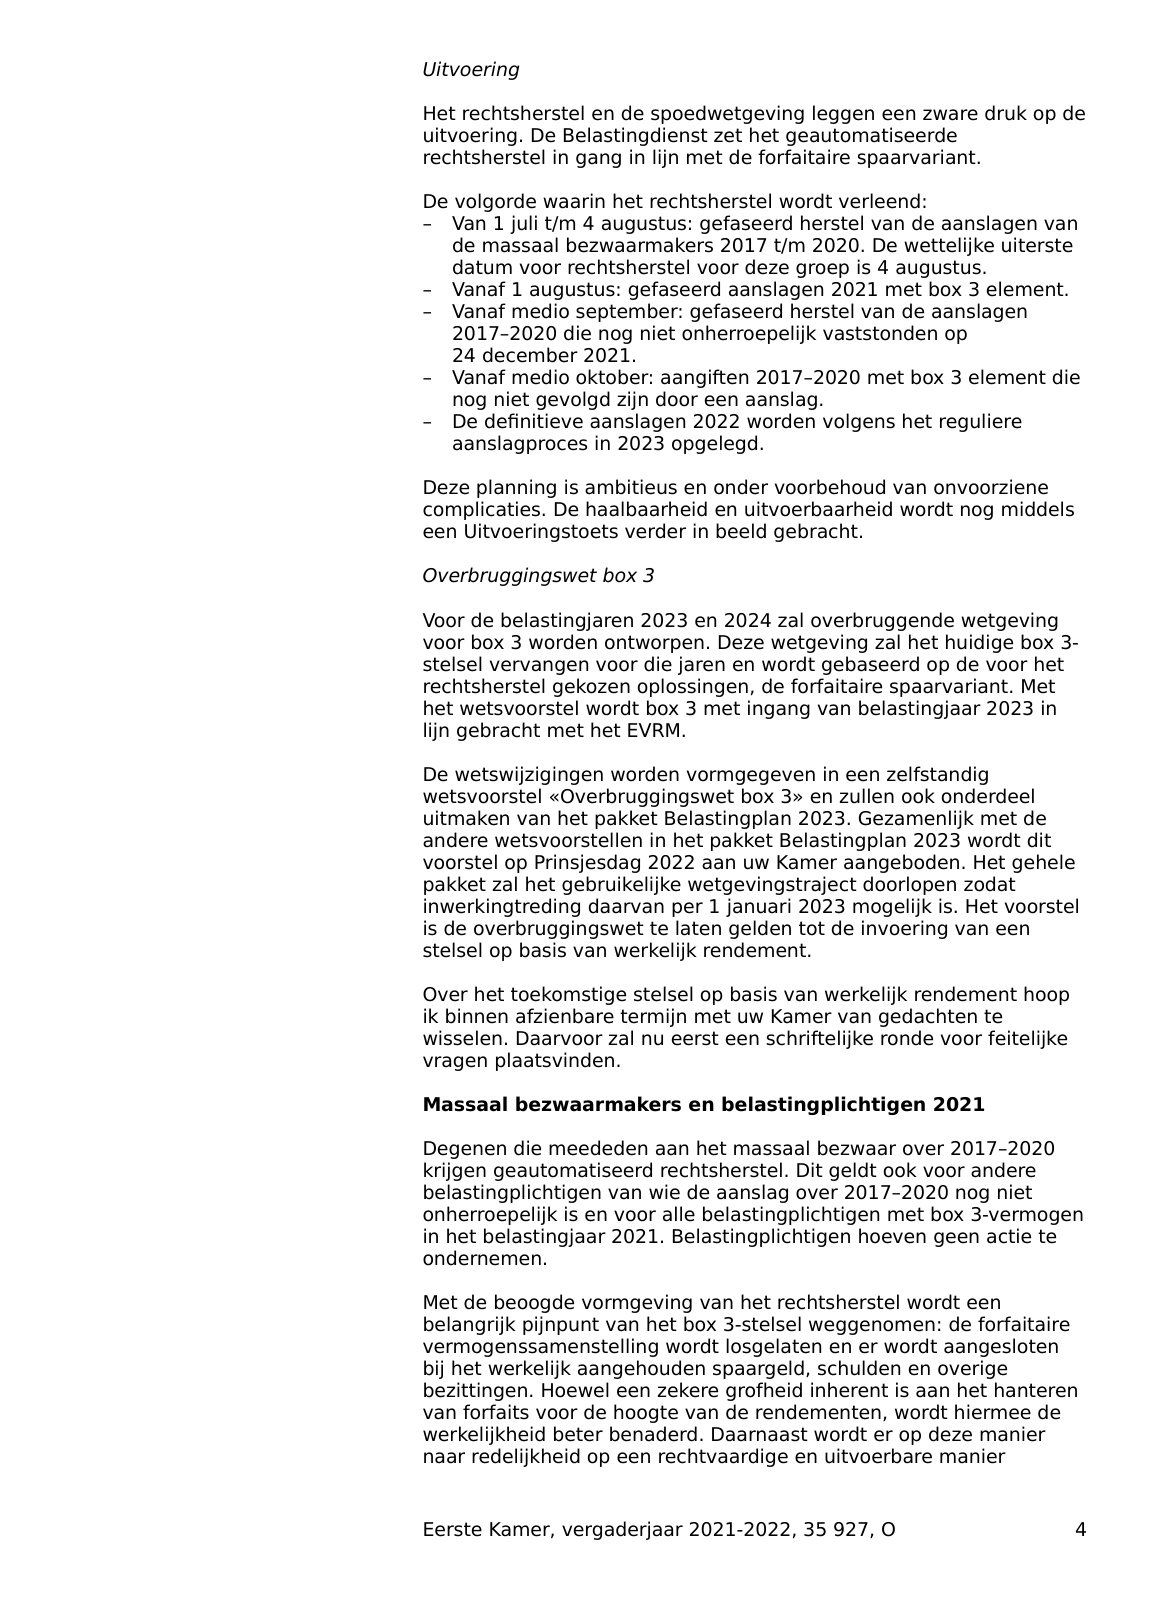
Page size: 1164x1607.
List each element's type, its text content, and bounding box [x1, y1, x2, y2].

text – De definitieve aanslagen 2022 worden volgens het reguliere aanslagproces in 2023 opgelegd. [422, 411, 1087, 455]
text – Vanaf medio oktober: aangiften 2017–2020 met box 3 element die nog niet gevolgd zijn door een aanslag. [422, 367, 1087, 411]
text – Van 1 juli t/m 4 augustus: gefaseerd herstel van de aanslagen van de massaal bezwaarmakers 2017 t/m 2020. De wettelijke uiterste datum voor rechtsherstel voor deze groep is 4 augustus. [422, 213, 1087, 279]
text De wetswijzigingen worden vormgegeven in een zelfstandig wetsvoorstel «Overbruggingswet box 3» en zullen ook onderdeel uitmaken van het pakket Belastingplan 2023. Gezamenlijk met de andere wetsvoorstellen in het pakket Belastingplan 2023 wordt dit voorstel op Prinsjesdag 2022 aan uw Kamer aangeboden. Het gehele pakket zal het gebruikelijke wetgevingstraject doorlopen zodat inwerkingtreding daarvan per 1 januari 2023 mogelijk is. Het voorstel is de overbruggingswet te laten gelden tot de invoering van een stelsel op basis van werkelijk rendement. [422, 764, 1087, 961]
text Degenen die meededen aan het massaal bezwaar over 2017–2020 krijgen geautomatiseerd rechtsherstel. Dit geldt ook voor andere belastingplichtigen van wie de aanslag over 2017–2020 nog niet onherroepelijk is en voor alle belastingplichtigen met box 3-vermogen in het belastingjaar 2021. Belastingplichtigen hoeven geen actie te ondernemen. [422, 1138, 1087, 1270]
subtitle Massaal bezwaarmakers en belastingplichtigen 2021 [422, 1094, 1087, 1116]
text – Vanaf 1 augustus: gefaseerd aanslagen 2021 met box 3 element. [422, 279, 1087, 301]
text Deze planning is ambitieus en onder voorbehoud van onvoorziene complicaties. De haalbaarheid en uitvoerbaarheid wordt nog middels een Uitvoeringstoets verder in beeld gebracht. [422, 477, 1087, 543]
text De volgorde waarin het rechtsherstel wordt verleend: [422, 191, 1087, 213]
text Met de beoogde vormgeving van het rechtsherstel wordt een belangrijk pijnpunt van het box 3-stelsel weggenomen: de forfaitaire vermogenssamenstelling wordt losgelaten en er wordt aangesloten bij het werkelijk aangehouden spaargeld, schulden en overige bezittingen. Hoewel een zekere grofheid inherent is aan het hanteren van forfaits voor de hoogte van de rendementen, wordt hiermee de werkelijkheid beter benaderd. Daarnaast wordt er op deze manier naar redelijkheid op een rechtvaardige en uitvoerbare manier [422, 1292, 1087, 1468]
subtitle Overbruggingswet box 3 [422, 565, 1087, 587]
text Voor de belastingjaren 2023 en 2024 zal overbruggende wetgeving voor box 3 worden ontworpen. Deze wetgeving zal het huidige box 3-stelsel vervangen voor die jaren en wordt gebaseerd op de voor het rechtsherstel gekozen oplossingen, de forfaitaire spaarvariant. Met het wetsvoorstel wordt box 3 met ingang van belastingjaar 2023 in lijn gebracht met het EVRM. [422, 609, 1087, 741]
subtitle Uitvoering [422, 59, 1087, 81]
text – Vanaf medio september: gefaseerd herstel van de aanslagen 2017–2020 die nog niet onherroepelijk vaststonden op 24 december 2021. [422, 301, 1087, 367]
text Over het toekomstige stelsel op basis van werkelijk rendement hoop ik binnen afzienbare termijn met uw Kamer van gedachten te wisselen. Daarvoor zal nu eerst een schriftelijke ronde voor feitelijke vragen plaatsvinden. [422, 984, 1087, 1072]
text Het rechtsherstel en de spoedwetgeving leggen een zware druk op de uitvoering. De Belastingdienst zet het geautomatiseerde rechtsherstel in gang in lijn met de forfaitaire spaarvariant. [422, 103, 1087, 169]
